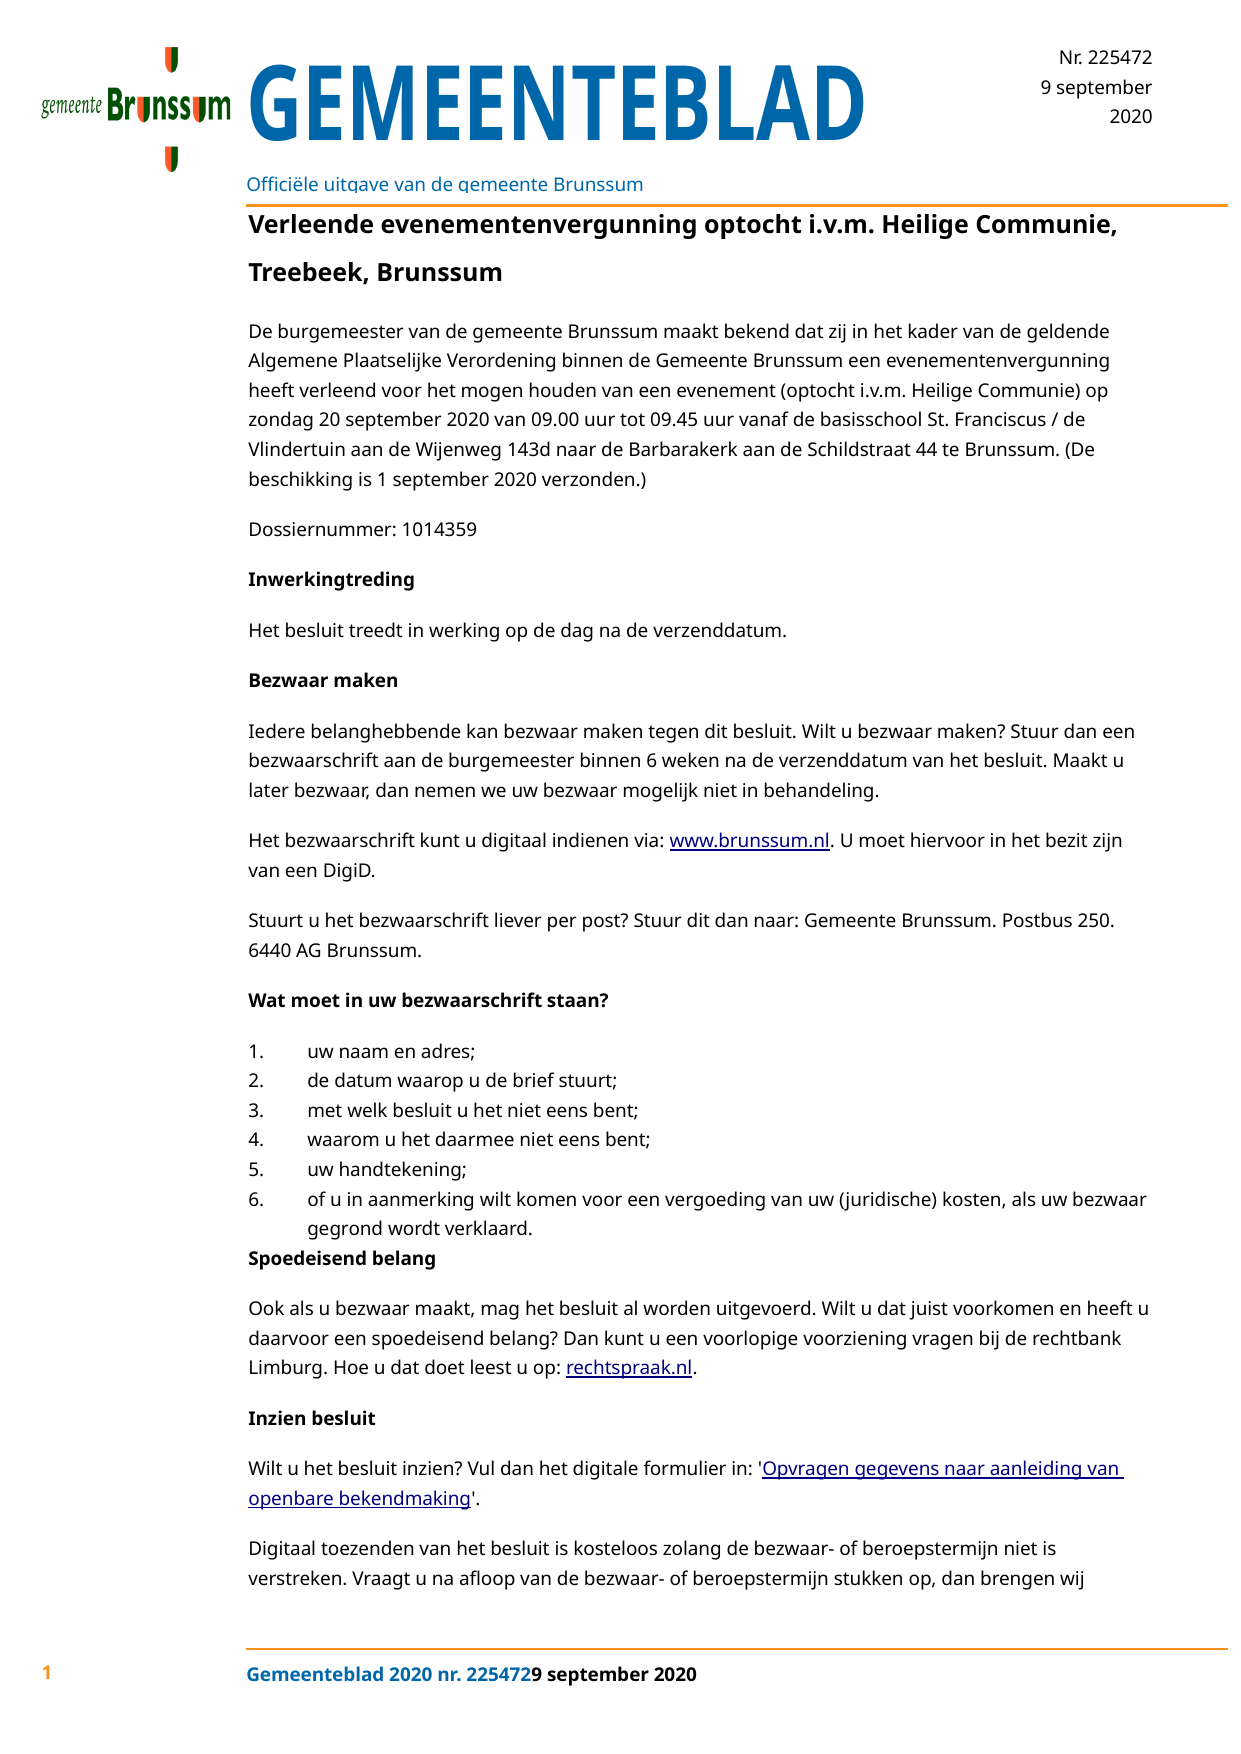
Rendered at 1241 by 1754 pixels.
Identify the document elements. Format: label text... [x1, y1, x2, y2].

text Inwerkingtreding [248, 567, 1152, 592]
picture [41, 47, 231, 172]
list of u in aanmerking wilt komen voor een vergoeding van uw (juridische) kosten, als uw bezwaar gegrond wordt verklaard. [248, 1186, 1152, 1241]
text Wilt u het besluit inzien? Vul dan het digitale formulier in: 'Opvragen gegevens naar aanleiding van openbare bekendmaking'. [248, 1455, 1152, 1511]
text Dossiernummer: 1014359 [248, 516, 1152, 542]
text Het besluit treedt in werking op de dag na de verzenddatum. [248, 617, 1152, 643]
list met welk besluit u het niet eens bent; [248, 1097, 1152, 1123]
list waarom u het daarmee niet eens bent; [248, 1127, 1152, 1152]
text Stuurt u het bezwaarschrift liever per post? Stuur dit dan naar: Gemeente Brunssum. Postbus 250. 6440 AG Brunssum. [248, 907, 1152, 963]
list uw handtekening; [248, 1156, 1152, 1182]
text Verleende evenementenvergunning optocht i.v.m. Heilige Communie, Treebeek, Brunssum [248, 207, 1152, 288]
text Spoedeisend belang [248, 1245, 1152, 1271]
list de datum waarop u de brief stuurt; [248, 1067, 1152, 1093]
text Iedere belanghebbende kan bezwaar maken tegen dit besluit. Wilt u bezwaar maken? Stuur dan een bezwaarschrift aan de burgemeester binnen 6 weken na de verzenddatum van het besluit. Maakt u later bezwaar, dan nemen we uw bezwaar mogelijk niet in behandeling. [248, 718, 1152, 803]
list uw naam en adres; [248, 1038, 1152, 1064]
text Inzien besluit [248, 1405, 1152, 1431]
text Digitaal toezenden van het besluit is kosteloos zolang de bezwaar- of beroepstermijn niet is verstreken. Vraagt u na afloop van de bezwaar- of beroepstermijn stukken op, dan brengen wij [248, 1535, 1152, 1591]
text Het bezwaarschrift kunt u digitaal indienen via: www.brunssum.nl. U moet hiervoor in het bezit zijn van een DigiD. [248, 827, 1152, 883]
text Wat moet in uw bezwaarschrift staan? [248, 987, 1152, 1013]
text Bezwaar maken [248, 667, 1152, 693]
text De burgemeester van de gemeente Brunssum maakt bekend dat zij in het kader van de geldende Algemene Plaatselijke Verordening binnen de Gemeente Brunssum een evenementenvergunning heeft verleend voor het mogen houden van een evenement (optocht i.v.m. Heilige Communie) op zondag 20 september 2020 van 09.00 uur tot 09.45 uur vanaf de basisschool St. Franciscus / de Vlindertuin aan de Wijenweg 143d naar de Barbarakerk aan de Schildstraat 44 te Brunssum. (De beschikking is 1 september 2020 verzonden.) [248, 318, 1152, 492]
text Ook als u bezwaar maakt, mag het besluit al worden uitgevoerd. Wilt u dat juist voorkomen en heeft u daarvoor een spoedeisend belang? Dan kunt u een voorlopige voorziening vragen bij de rechtbank Limburg. Hoe u dat doet leest u op: rechtspraak.nl. [248, 1295, 1152, 1380]
